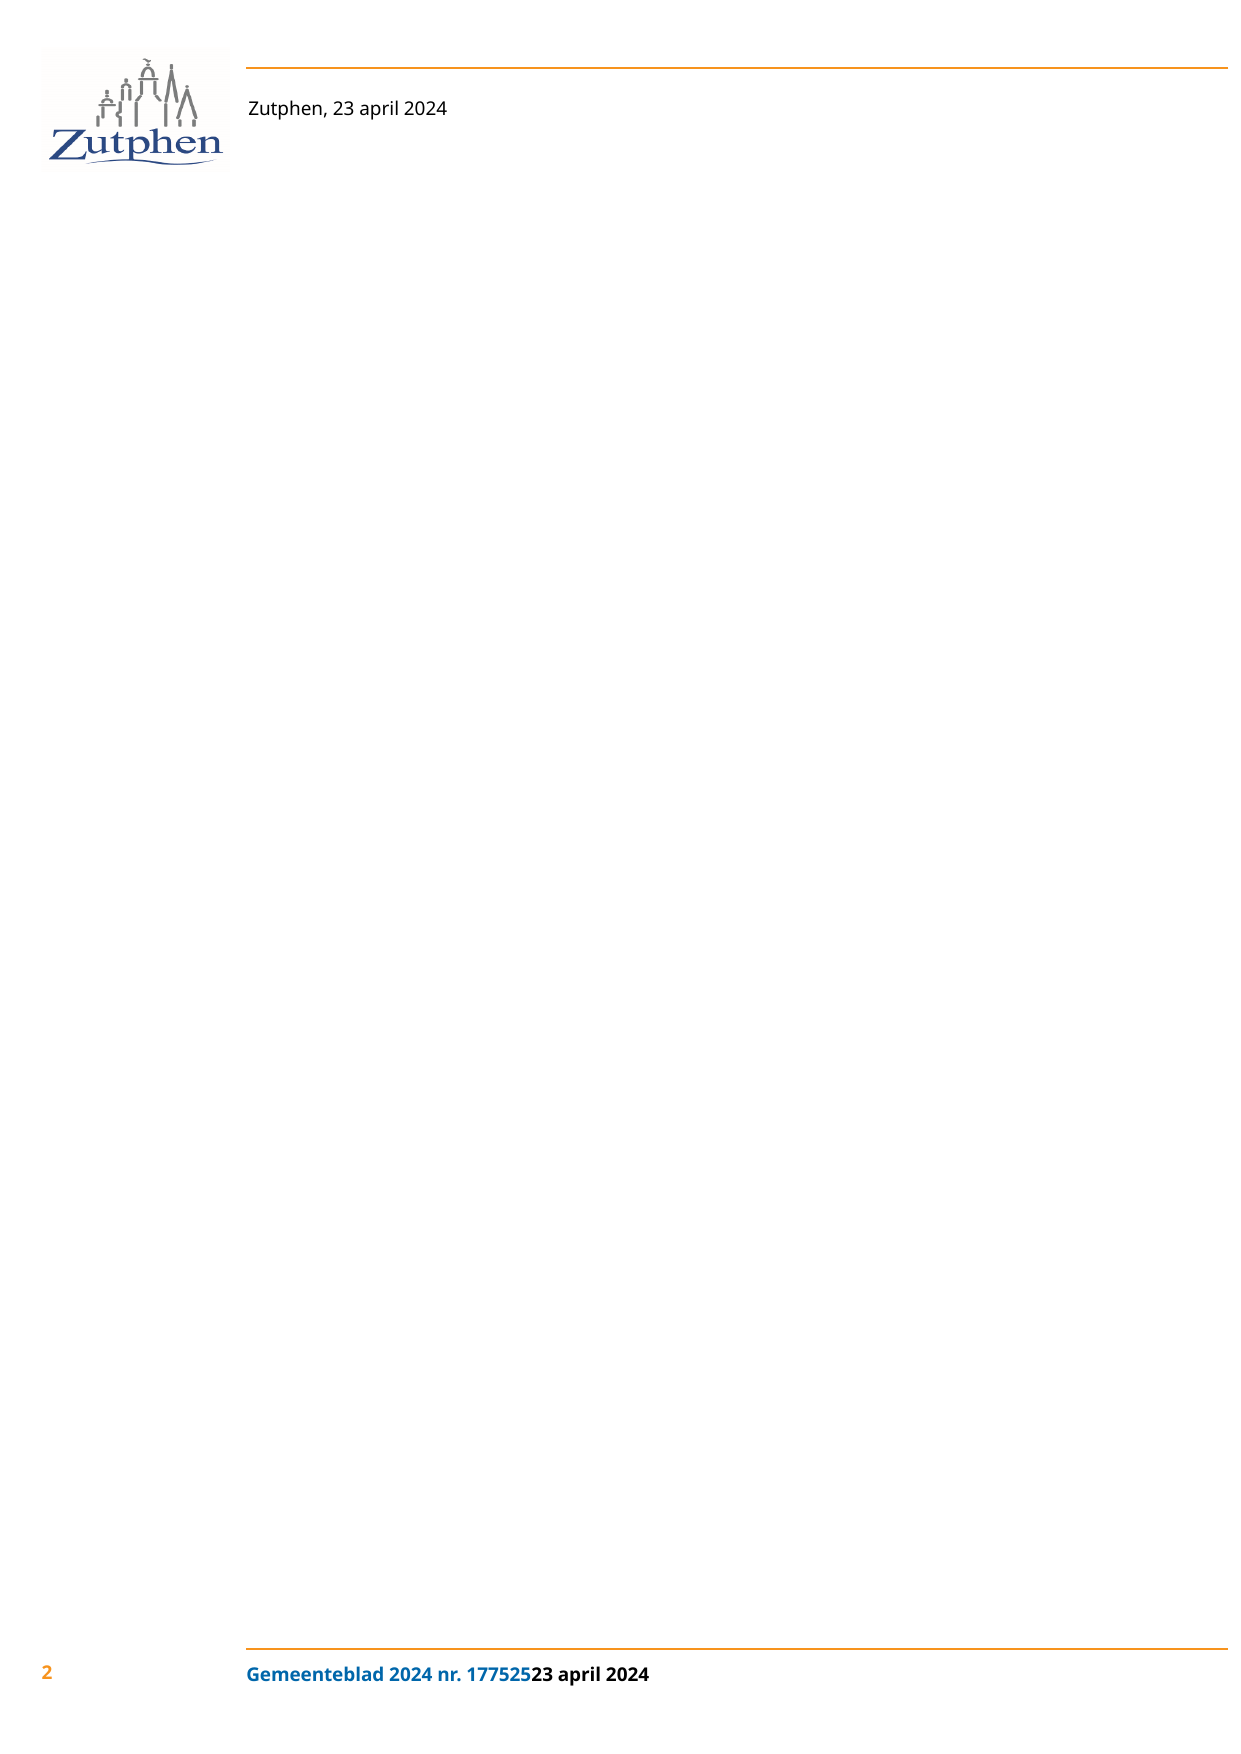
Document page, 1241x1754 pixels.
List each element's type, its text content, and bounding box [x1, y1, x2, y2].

text Zutphen, 23 april 2024 [248, 95, 1152, 121]
picture [41, 47, 231, 172]
